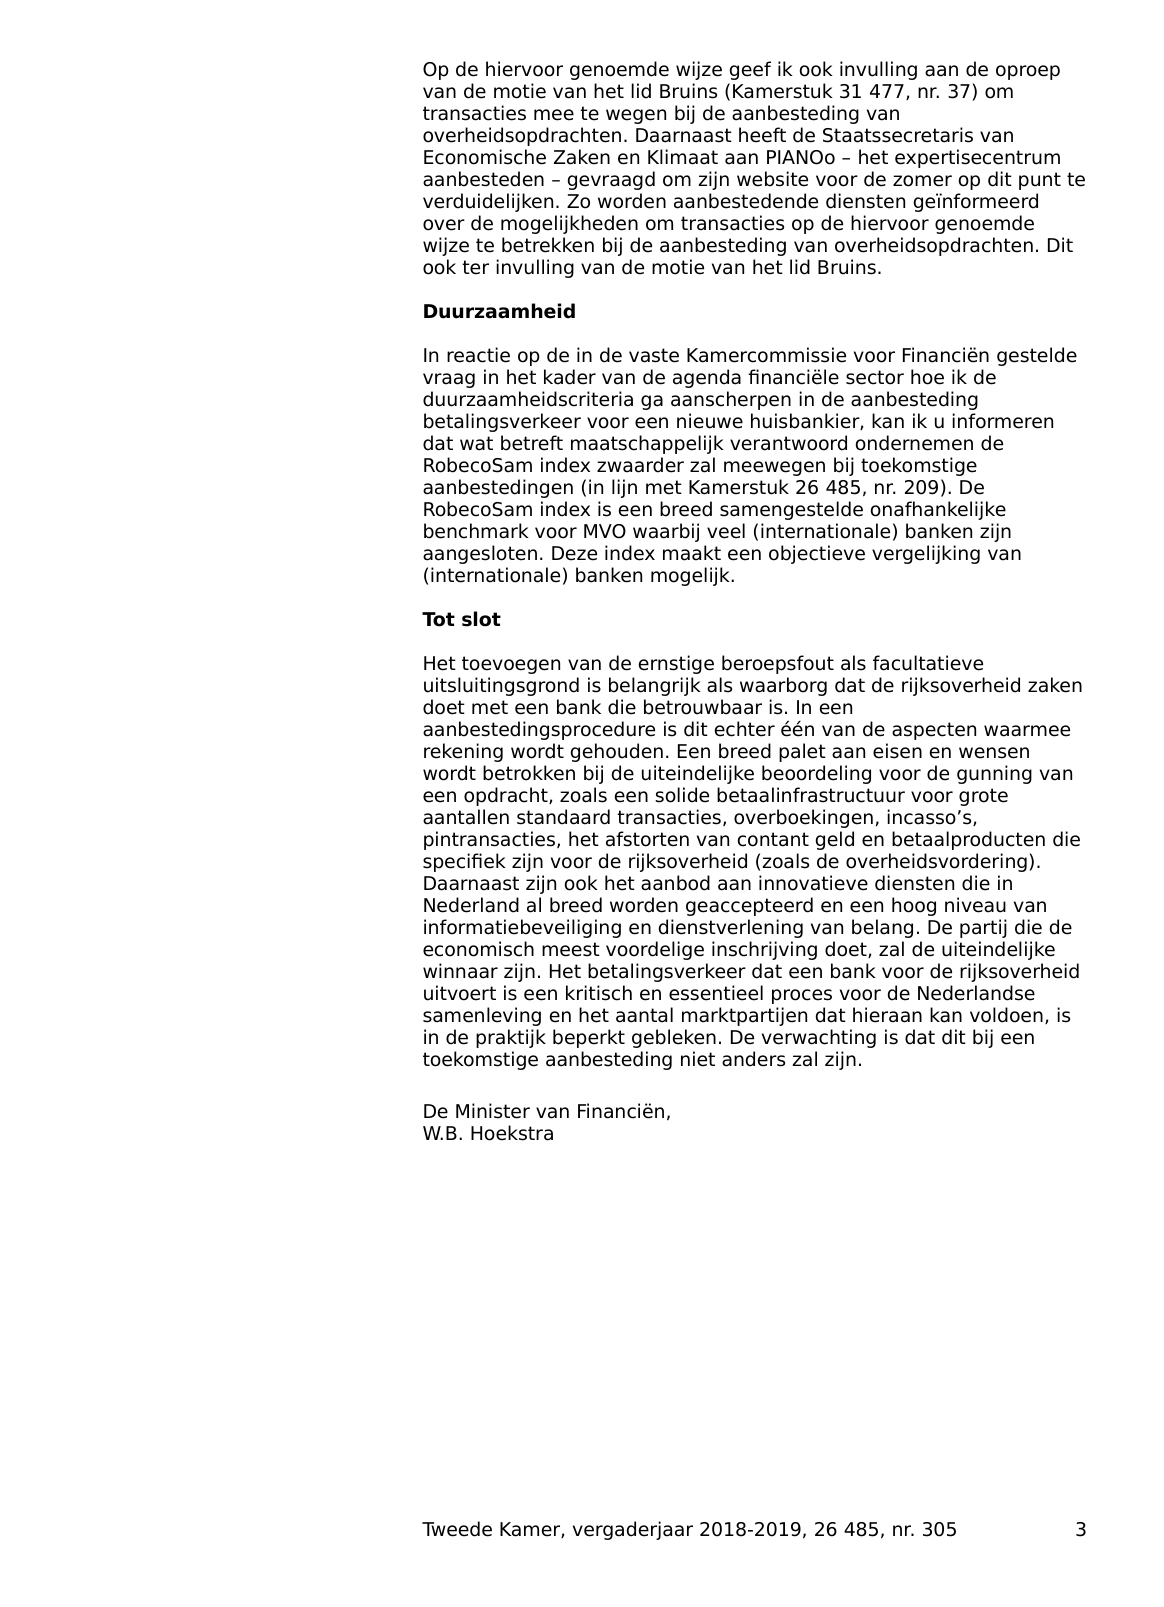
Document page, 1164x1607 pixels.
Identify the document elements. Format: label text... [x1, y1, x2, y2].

text De Minister van Financiën, W.B. Hoekstra [422, 1101, 1087, 1145]
text Op de hiervoor genoemde wijze geef ik ook invulling aan de oproep van de motie van het lid Bruins (Kamerstuk 31 477, nr. 37) om transacties mee te wegen bij de aanbesteding van overheidsopdrachten. Daarnaast heeft de Staatssecretaris van Economische Zaken en Klimaat aan PIANOo – het expertisecentrum aanbesteden – gevraagd om zijn website voor de zomer op dit punt te verduidelijken. Zo worden aanbestedende diensten geïnformeerd over de mogelijkheden om transacties op de hiervoor genoemde wijze te betrekken bij de aanbesteding van overheidsopdrachten. Dit ook ter invulling van de motie van het lid Bruins. [422, 59, 1087, 279]
text Het toevoegen van de ernstige beroepsfout als facultatieve uitsluitingsgrond is belangrijk als waarborg dat de rijksoverheid zaken doet met een bank die betrouwbaar is. In een aanbestedingsprocedure is dit echter één van de aspecten waarmee rekening wordt gehouden. Een breed palet aan eisen en wensen wordt betrokken bij de uiteindelijke beoordeling voor de gunning van een opdracht, zoals een solide betaalinfrastructuur voor grote aantallen standaard transacties, overboekingen, incasso’s, pintransacties, het afstorten van contant geld en betaalproducten die specifiek zijn voor de rijksoverheid (zoals de overheidsvordering). Daarnaast zijn ook het aanbod aan innovatieve diensten die in Nederland al breed worden geaccepteerd en een hoog niveau van informatiebeveiliging en dienstverlening van belang. De partij die de economisch meest voordelige inschrijving doet, zal de uiteindelijke winnaar zijn. Het betalingsverkeer dat een bank voor de rijksoverheid uitvoert is een kritisch en essentieel proces voor de Nederlandse samenleving en het aantal marktpartijen dat hieraan kan voldoen, is in de praktijk beperkt gebleken. De verwachting is dat dit bij een toekomstige aanbesteding niet anders zal zijn. [422, 653, 1087, 1071]
text In reactie op de in de vaste Kamercommissie voor Financiën gestelde vraag in het kader van de agenda financiële sector hoe ik de duurzaamheidscriteria ga aanscherpen in de aanbesteding betalingsverkeer voor een nieuwe huisbankier, kan ik u informeren dat wat betreft maatschappelijk verantwoord ondernemen de RobecoSam index zwaarder zal meewegen bij toekomstige aanbestedingen (in lijn met Kamerstuk 26 485, nr. 209). De RobecoSam index is een breed samengestelde onafhankelijke benchmark voor MVO waarbij veel (internationale) banken zijn aangesloten. Deze index maakt een objectieve vergelijking van (internationale) banken mogelijk. [422, 345, 1087, 587]
subtitle Tot slot [422, 609, 1087, 631]
subtitle Duurzaamheid [422, 301, 1087, 323]
